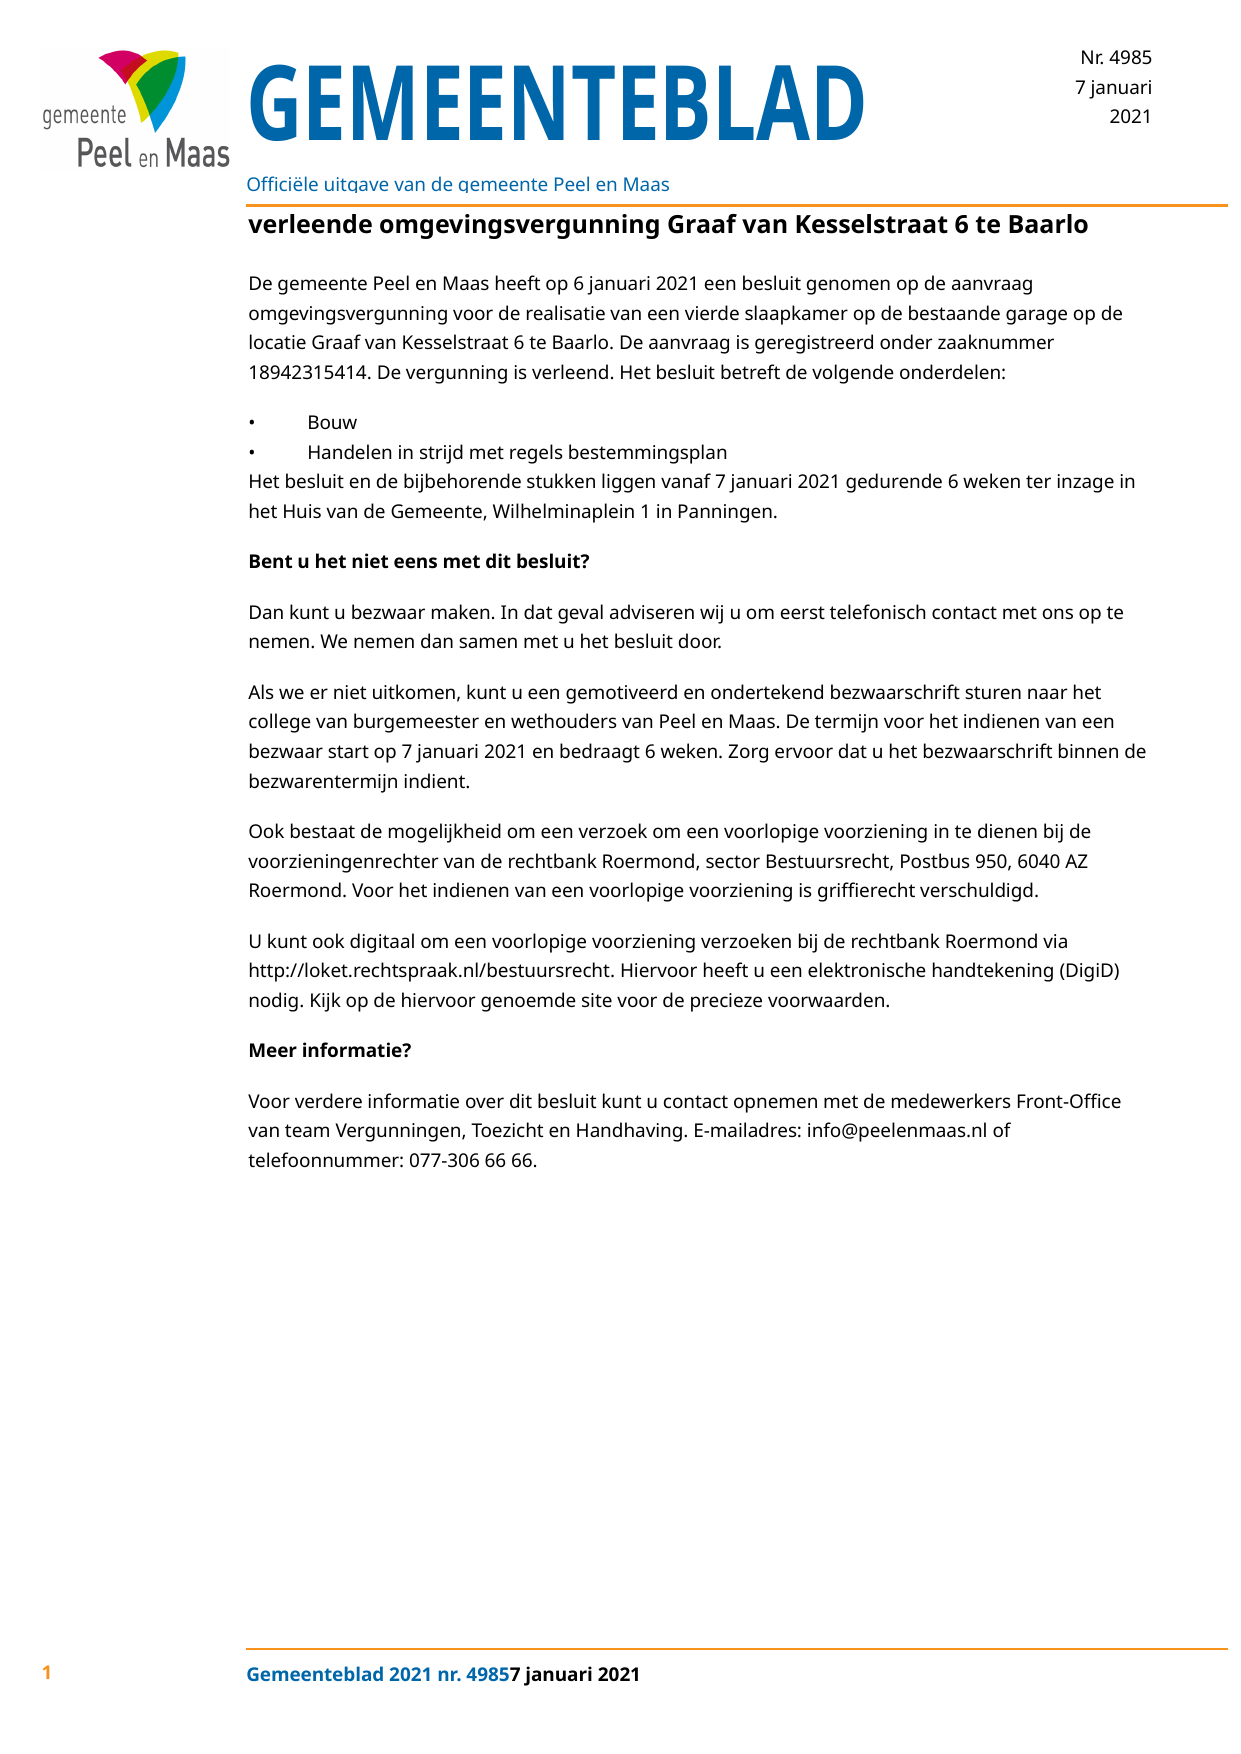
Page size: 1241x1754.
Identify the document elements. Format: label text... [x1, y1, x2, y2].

list Bouw [248, 409, 1152, 435]
text Voor verdere informatie over dit besluit kunt u contact opnemen met de medewerkers Front-Office van team Vergunningen, Toezicht en Handhaving. E-mailadres: info@peelenmaas.nl of telefoonnummer: 077-306 66 66. [248, 1088, 1152, 1173]
text De gemeente Peel en Maas heeft op 6 januari 2021 een besluit genomen op de aanvraag omgevingsvergunning voor de realisatie van een vierde slaapkamer op de bestaande garage op de locatie Graaf van Kesselstraat 6 te Baarlo. De aanvraag is geregistreerd onder zaaknummer 18942315414. De vergunning is verleend. Het besluit betreft de volgende onderdelen: [248, 270, 1152, 385]
text Meer informatie? [248, 1037, 1152, 1063]
text Als we er niet uitkomen, kunt u een gemotiveerd en ondertekend bezwaarschrift sturen naar het college van burgemeester en wethouders van Peel en Maas. De termijn voor het indienen van een bezwaar start op 7 januari 2021 en bedraagt 6 weken. Zorg ervoor dat u het bezwaarschrift binnen de bezwarentermijn indient. [248, 679, 1152, 793]
text Dan kunt u bezwaar maken. In dat geval adviseren wij u om eerst telefonisch contact met ons op te nemen. We nemen dan samen met u het besluit door. [248, 599, 1152, 654]
picture [41, 47, 231, 172]
text verleende omgevingsvergunning Graaf van Kesselstraat 6 te Baarlo [248, 207, 1152, 241]
text U kunt ook digitaal om een voorlopige voorziening verzoeken bij de rechtbank Roermond via http://loket.rechtspraak.nl/bestuursrecht. Hiervoor heeft u een elektronische handtekening (DigiD) nodig. Kijk op de hiervoor genoemde site voor de precieze voorwaarden. [248, 928, 1152, 1013]
text Bent u het niet eens met dit besluit? [248, 549, 1152, 574]
text Ook bestaat de mogelijkheid om een verzoek om een voorlopige voorziening in te dienen bij de voorzieningenrechter van de rechtbank Roermond, sector Bestuursrecht, Postbus 950, 6040 AZ Roermond. Voor het indienen van een voorlopige voorziening is griffierecht verschuldigd. [248, 818, 1152, 903]
text Het besluit en de bijbehorende stukken liggen vanaf 7 januari 2021 gedurende 6 weken ter inzage in het Huis van de Gemeente, Wilhelminaplein 1 in Panningen. [248, 469, 1152, 524]
list Handelen in strijd met regels bestemmingsplan [248, 439, 1152, 465]
